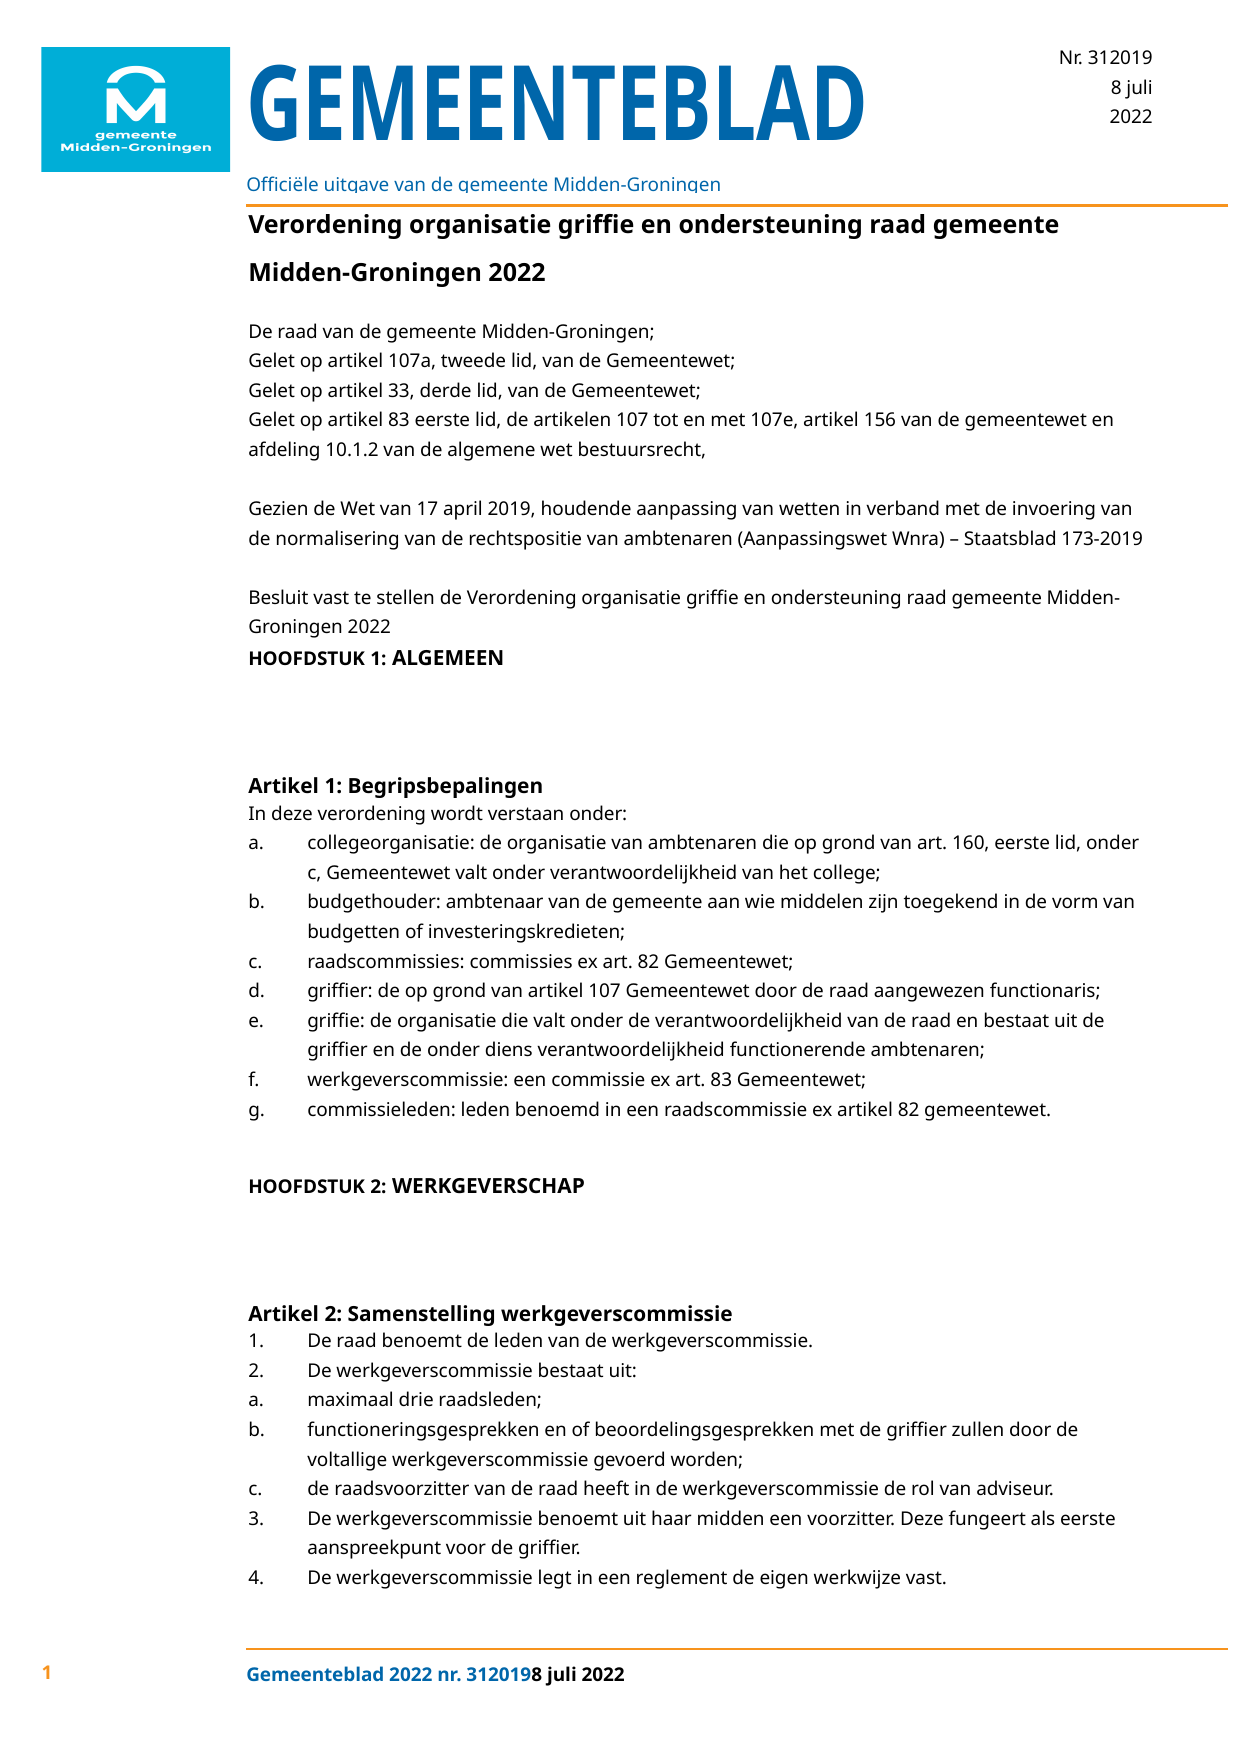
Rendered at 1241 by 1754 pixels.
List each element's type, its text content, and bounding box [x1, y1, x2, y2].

list maximaal drie raadsleden; [248, 1387, 1152, 1412]
list de raadsvoorzitter van de raad heeft in de werkgeverscommissie de rol van adviseur. [248, 1475, 1152, 1501]
picture [108, 66, 164, 82]
list functioneringsgesprekken en of beoordelingsgesprekken met de griffier zullen door de voltallige werkgeverscommissie gevoerd worden; [248, 1416, 1152, 1472]
text De raad van de gemeente Midden-Groningen; [248, 318, 1152, 344]
list collegeorganisatie: de organisatie van ambtenaren die op grond van art. 160, eerste lid, onder c, Gemeentewet valt onder verantwoordelijkheid van het college; [248, 829, 1152, 885]
text Gelet op artikel 33, derde lid, van de Gemeentewet; [248, 377, 1152, 403]
list griffier: de op grond van artikel 107 Gemeentewet door de raad aangewezen functionaris; [248, 977, 1152, 1003]
list De werkgeverscommissie benoemt uit haar midden een voorzitter. Deze fungeert als eerste aanspreekpunt voor de griffier. [248, 1505, 1152, 1560]
text Artikel 1: Begripsbepalingen [248, 771, 1152, 800]
list griffie: de organisatie die valt onder de verantwoordelijkheid van de raad en bestaat uit de griffier en de onder diens verantwoordelijkheid functionerende ambtenaren; [248, 1007, 1152, 1062]
text Besluit vast te stellen de Verordening organisatie griffie en ondersteuning raad gemeente Midden-Groningen 2022 [248, 584, 1152, 639]
text Verordening organisatie griffie en ondersteuning raad gemeente Midden-Groningen 2022 [248, 207, 1152, 288]
list De werkgeverscommissie legt in een reglement de eigen werkwijze vast. [248, 1564, 1152, 1590]
text HOOFDSTUK 1: ALGEMEEN [248, 643, 1152, 672]
list budgethouder: ambtenaar van de gemeente aan wie middelen zijn toegekend in de vorm van budgetten of investeringskredieten; [248, 889, 1152, 944]
text Gelet op artikel 83 eerste lid, de artikelen 107 tot en met 107e, artikel 156 van de gemeentewet en afdeling 10.1.2 van de algemene wet bestuursrecht, [248, 407, 1152, 462]
text HOOFDSTUK 2: WERKGEVERSCHAP [248, 1171, 1152, 1199]
list commissieleden: leden benoemd in een raadscommissie ex artikel 82 gemeentewet. [248, 1096, 1152, 1121]
list werkgeverscommissie: een commissie ex art. 83 Gemeentewet; [248, 1066, 1152, 1092]
text In deze verordening wordt verstaan onder: [248, 800, 1152, 826]
list De raad benoemt de leden van de werkgeverscommissie. [248, 1327, 1152, 1353]
picture [107, 89, 165, 122]
text Gezien de Wet van 17 april 2019, houdende aanpassing van wetten in verband met de invoering van de normalisering van de rechtspositie van ambtenaren (Aanpassingswet Wnra) – Staatsblad 173-2019 [248, 495, 1152, 551]
list raadscommissies: commissies ex art. 82 Gemeentewet; [248, 948, 1152, 973]
picture [184, 146, 190, 153]
text Gelet op artikel 107a, tweede lid, van de Gemeentewet; [248, 347, 1152, 373]
list De werkgeverscommissie bestaat uit: [248, 1357, 1152, 1383]
text Artikel 2: Samenstelling werkgeverscommissie [248, 1299, 1152, 1327]
